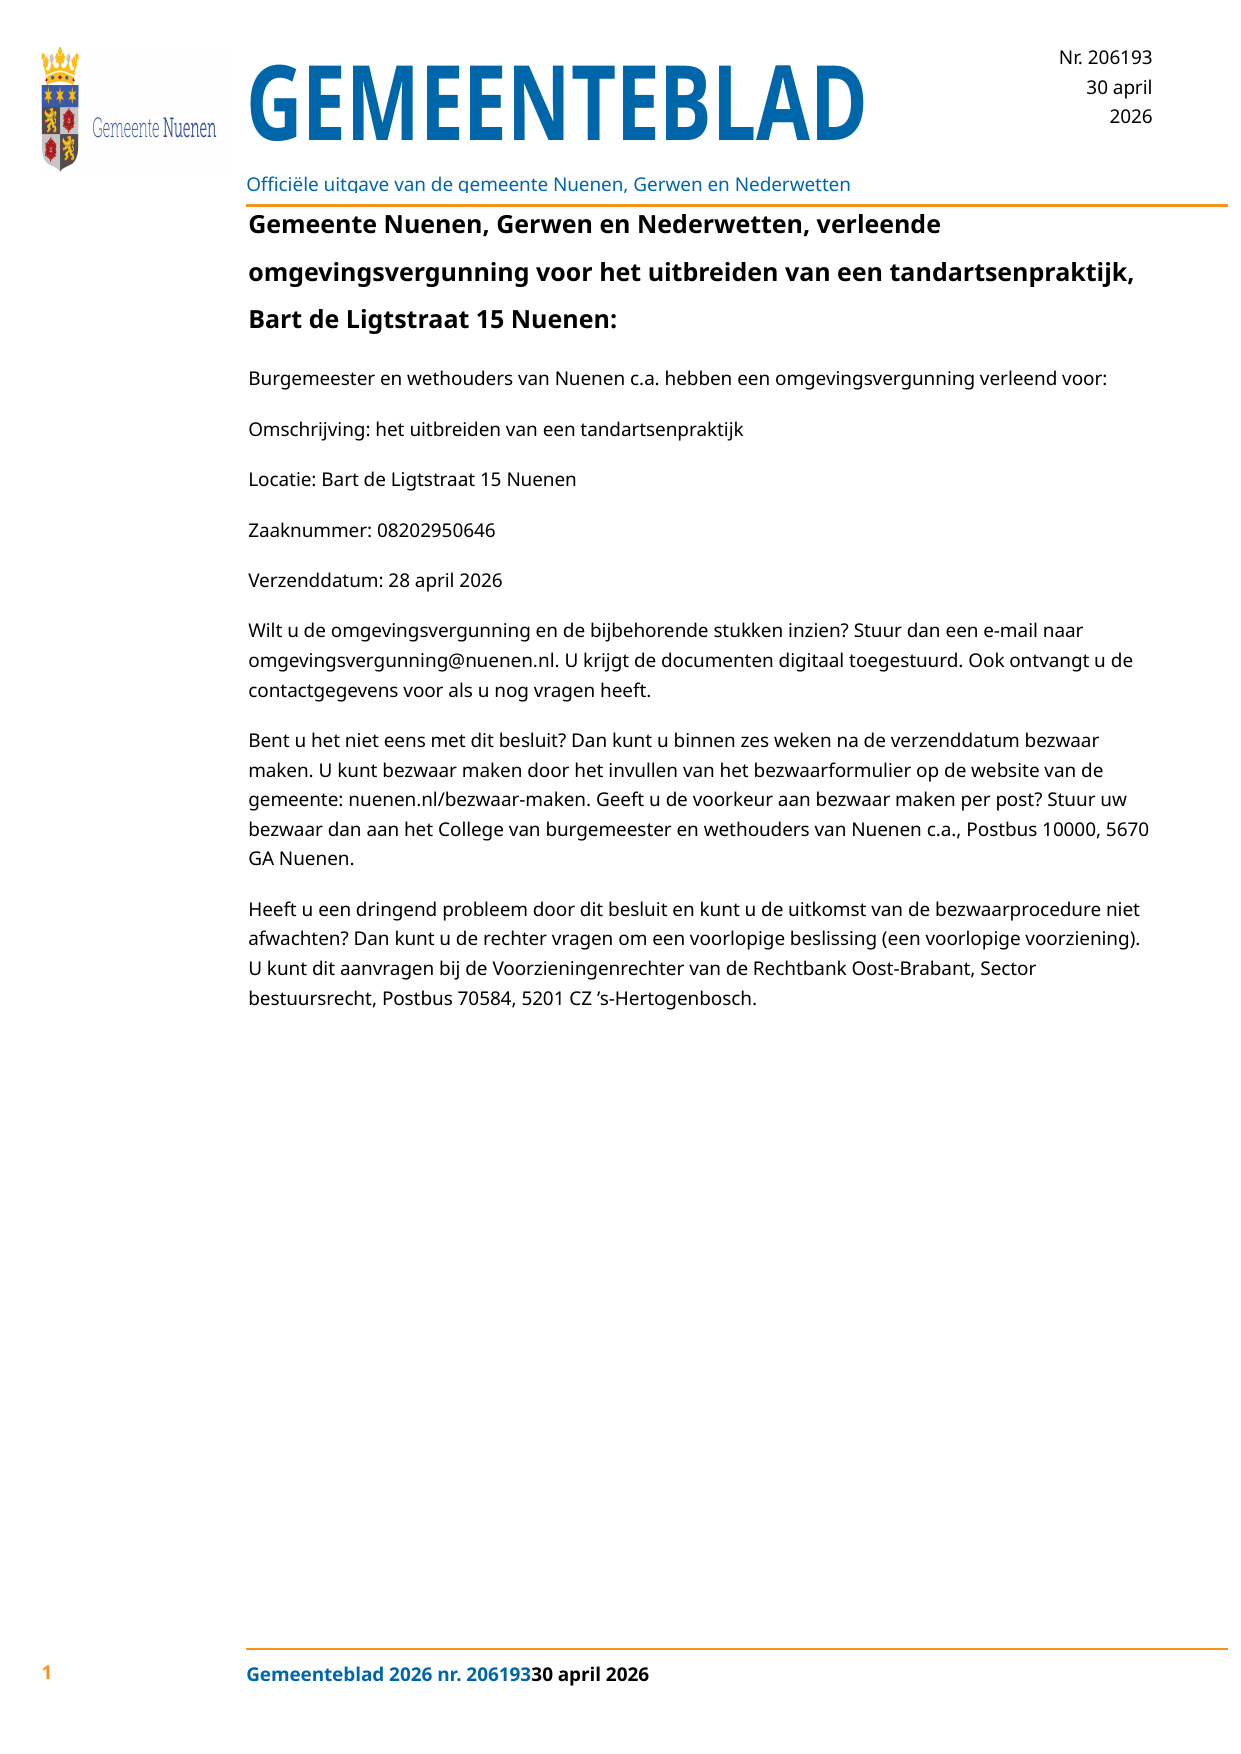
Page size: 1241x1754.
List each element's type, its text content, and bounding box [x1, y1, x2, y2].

text Burgemeester en wethouders van Nuenen c.a. hebben een omgevingsvergunning verleend voor: [248, 366, 1152, 391]
text Verzenddatum: 28 april 2026 [248, 567, 1152, 593]
text Wilt u de omgevingsvergunning en de bijbehorende stukken inzien? Stuur dan een e-mail naar omgevingsvergunning@nuenen.nl. U krijgt de documenten digitaal toegestuurd. Ook ontvangt u de contactgegevens voor als u nog vragen heeft. [248, 618, 1152, 702]
picture [41, 47, 231, 172]
text Heeft u een dringend probleem door dit besluit en kunt u de uitkomst van de bezwaarprocedure niet afwachten? Dan kunt u de rechter vragen om een voorlopige beslissing (een voorlopige voorziening). U kunt dit aanvragen bij de Voorzieningenrechter van de Rechtbank Oost-Brabant, Sector bestuursrecht, Postbus 70584, 5201 CZ ’s-Hertogenbosch. [248, 896, 1152, 1010]
text Gemeente Nuenen, Gerwen en Nederwetten, verleende omgevingsvergunning voor het uitbreiden van een tandartsenpraktijk, Bart de Ligtstraat 15 Nuenen: [248, 207, 1152, 336]
text Bent u het niet eens met dit besluit? Dan kunt u binnen zes weken na de verzenddatum bezwaar maken. U kunt bezwaar maken door het invullen van het bezwaarformulier op de website van de gemeente: nuenen.nl/bezwaar-maken. Geeft u de voorkeur aan bezwaar maken per post? Stuur uw bezwaar dan aan het College van burgemeester en wethouders van Nuenen c.a., Postbus 10000, 5670 GA Nuenen. [248, 727, 1152, 871]
text Zaaknummer: 08202950646 [248, 517, 1152, 542]
text Omschrijving: het uitbreiden van een tandartsenpraktijk [248, 416, 1152, 442]
text Locatie: Bart de Ligtstraat 15 Nuenen [248, 466, 1152, 492]
